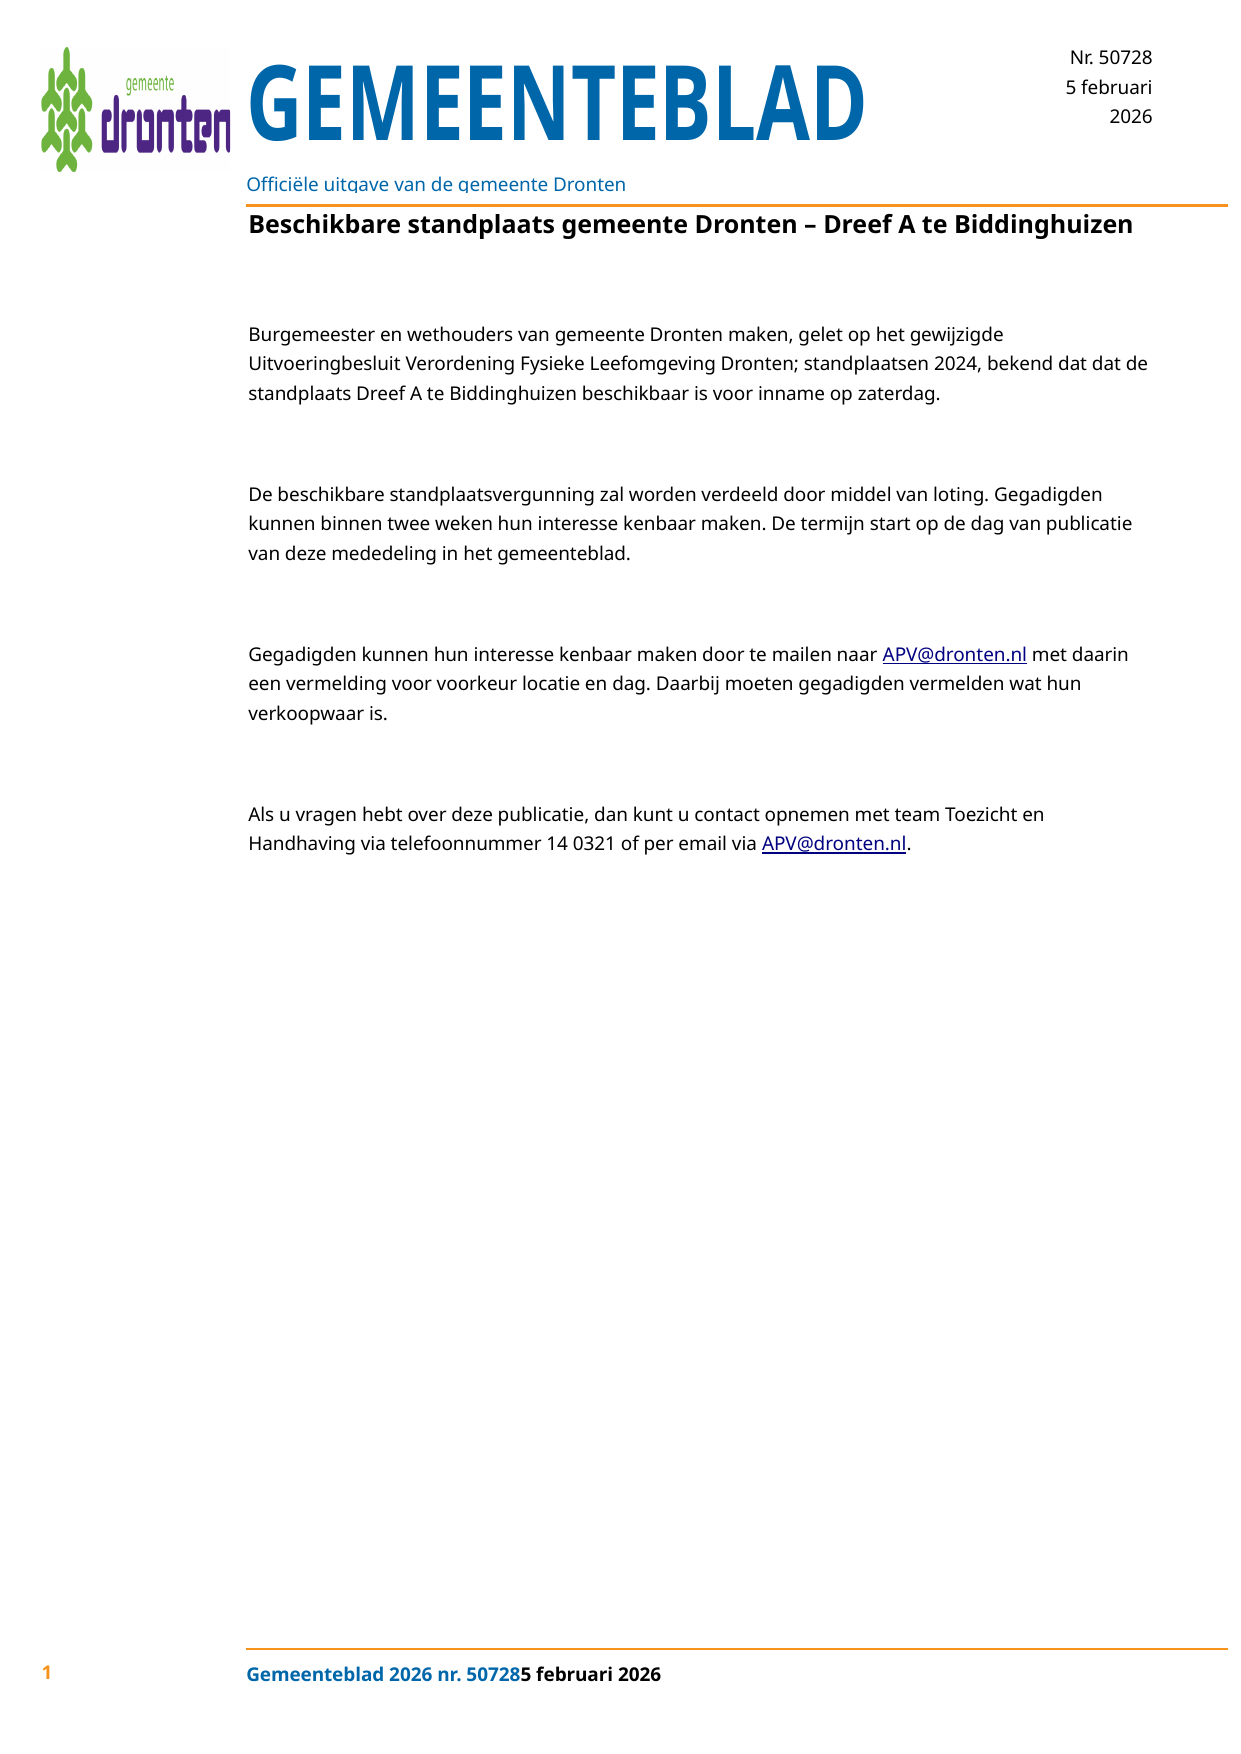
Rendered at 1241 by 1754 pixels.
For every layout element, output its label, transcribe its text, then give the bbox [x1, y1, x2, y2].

text Beschikbare standplaats gemeente Dronten – Dreef A te Biddinghuizen [248, 207, 1152, 241]
text Burgemeester en wethouders van gemeente Dronten maken, gelet op het gewijzigde Uitvoeringbesluit Verordening Fysieke Leefomgeving Dronten; standplaatsen 2024, bekend dat dat de standplaats Dreef A te Biddinghuizen beschikbaar is voor inname op zaterdag. [248, 321, 1152, 406]
text Als u vragen hebt over deze publicatie, dan kunt u contact opnemen met team Toezicht en Handhaving via telefoonnummer 14 0321 of per email via APV@dronten.nl. [248, 801, 1152, 856]
text Gegadigden kunnen hun interesse kenbaar maken door te mailen naar APV@dronten.nl met daarin een vermelding voor voorkeur locatie en dag. Daarbij moeten gegadigden vermelden wat hun verkoopwaar is. [248, 641, 1152, 726]
text De beschikbare standplaatsvergunning zal worden verdeeld door middel van loting. Gegadigden kunnen binnen twee weken hun interesse kenbaar maken. De termijn start op de dag van publicatie van deze mededeling in het gemeenteblad. [248, 481, 1152, 566]
picture [41, 47, 231, 172]
